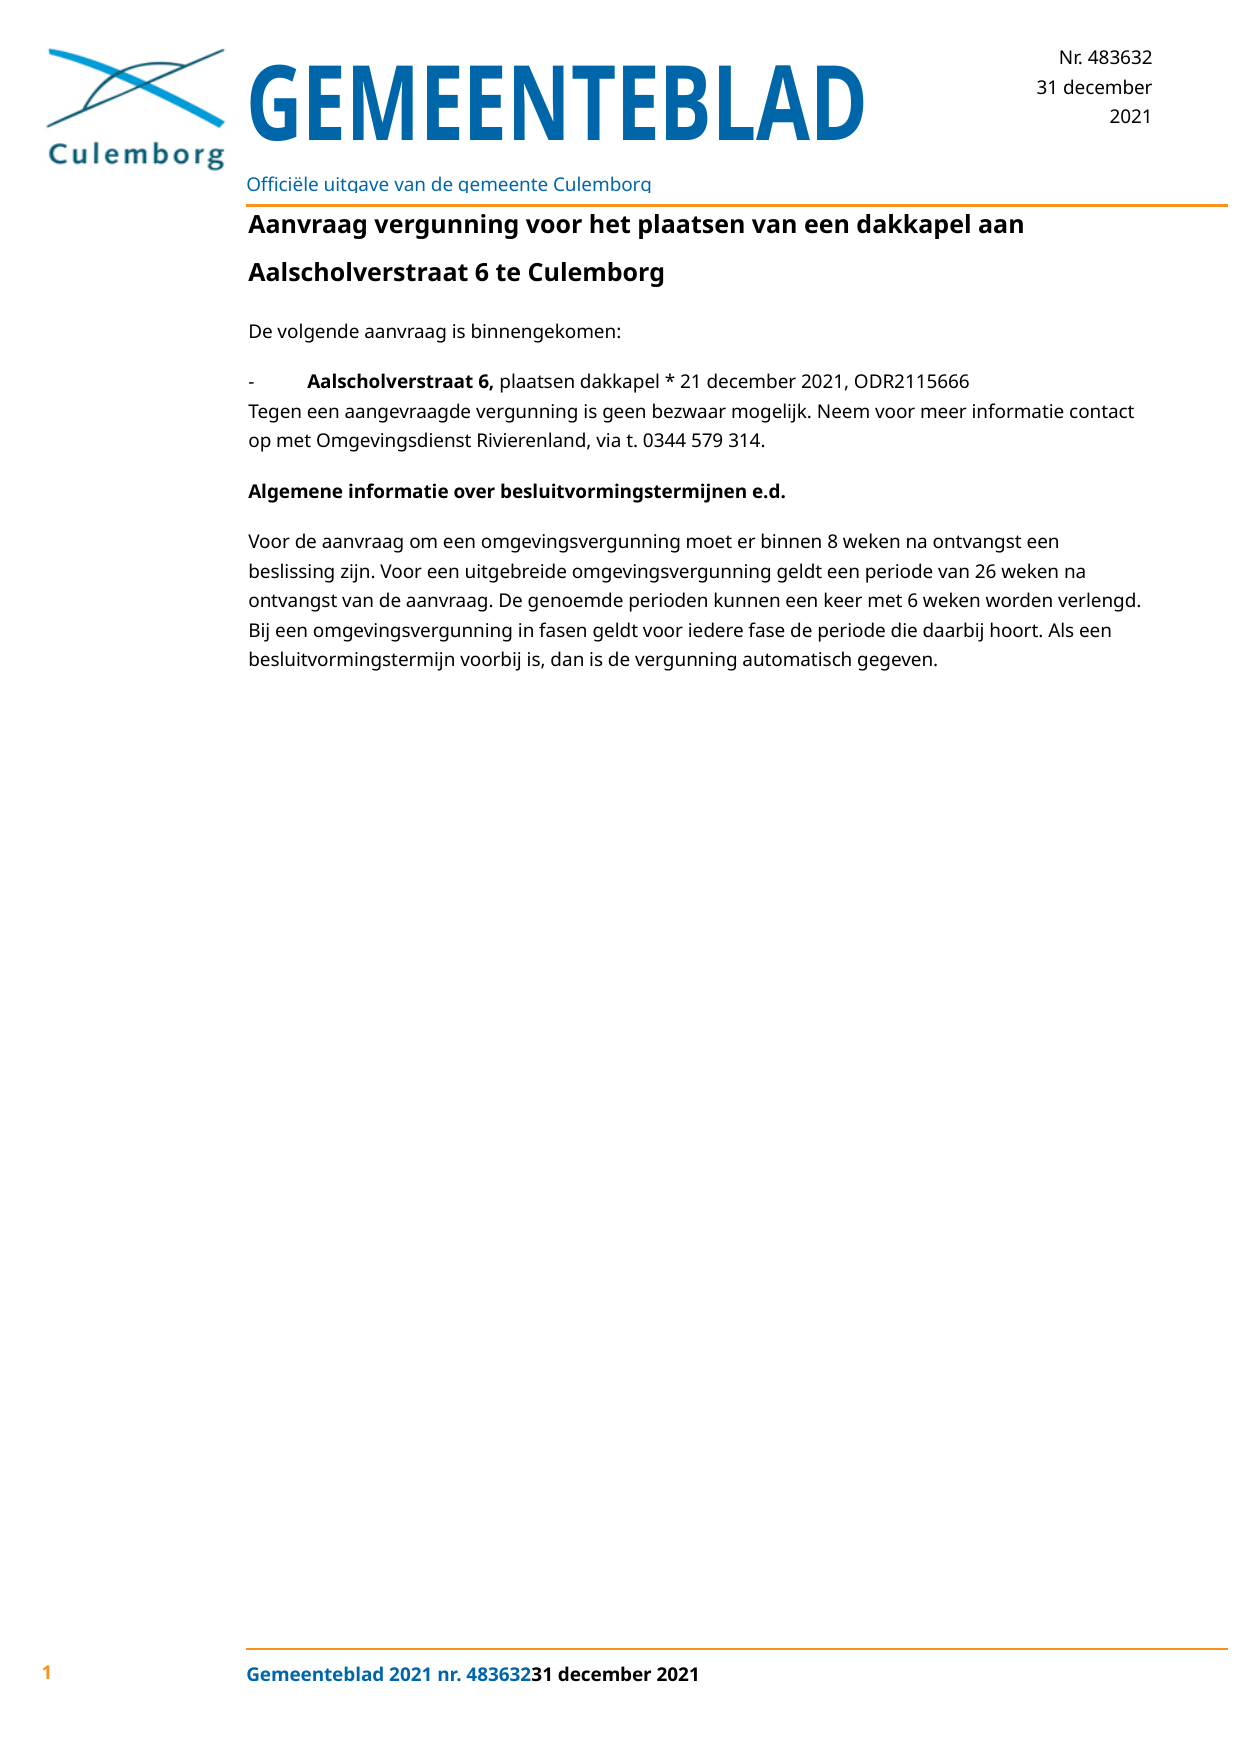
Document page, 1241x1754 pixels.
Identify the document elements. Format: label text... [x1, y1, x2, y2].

text Aanvraag vergunning voor het plaatsen van een dakkapel aan Aalscholverstraat 6 te Culemborg [248, 207, 1152, 288]
text Voor de aanvraag om een omgevingsvergunning moet er binnen 8 weken na ontvangst een beslissing zijn. Voor een uitgebreide omgevingsvergunning geldt een periode van 26 weken na ontvangst van de aanvraag. De genoemde perioden kunnen een keer met 6 weken worden verlengd. Bij een omgevingsvergunning in fasen geldt voor iedere fase de periode die daarbij hoort. Als een besluitvormingstermijn voorbij is, dan is de vergunning automatisch gegeven. [248, 528, 1152, 672]
list Aalscholverstraat 6, plaatsen dakkapel * 21 december 2021, ODR2115666 [248, 368, 1152, 394]
text Algemene informatie over besluitvormingstermijnen e.d. [248, 478, 1152, 504]
picture [41, 47, 231, 172]
text Tegen een aangevraagde vergunning is geen bezwaar mogelijk. Neem voor meer informatie contact op met Omgevingsdienst Rivierenland, via t. 0344 579 314. [248, 398, 1152, 453]
text De volgende aanvraag is binnengekomen: [248, 318, 1152, 344]
